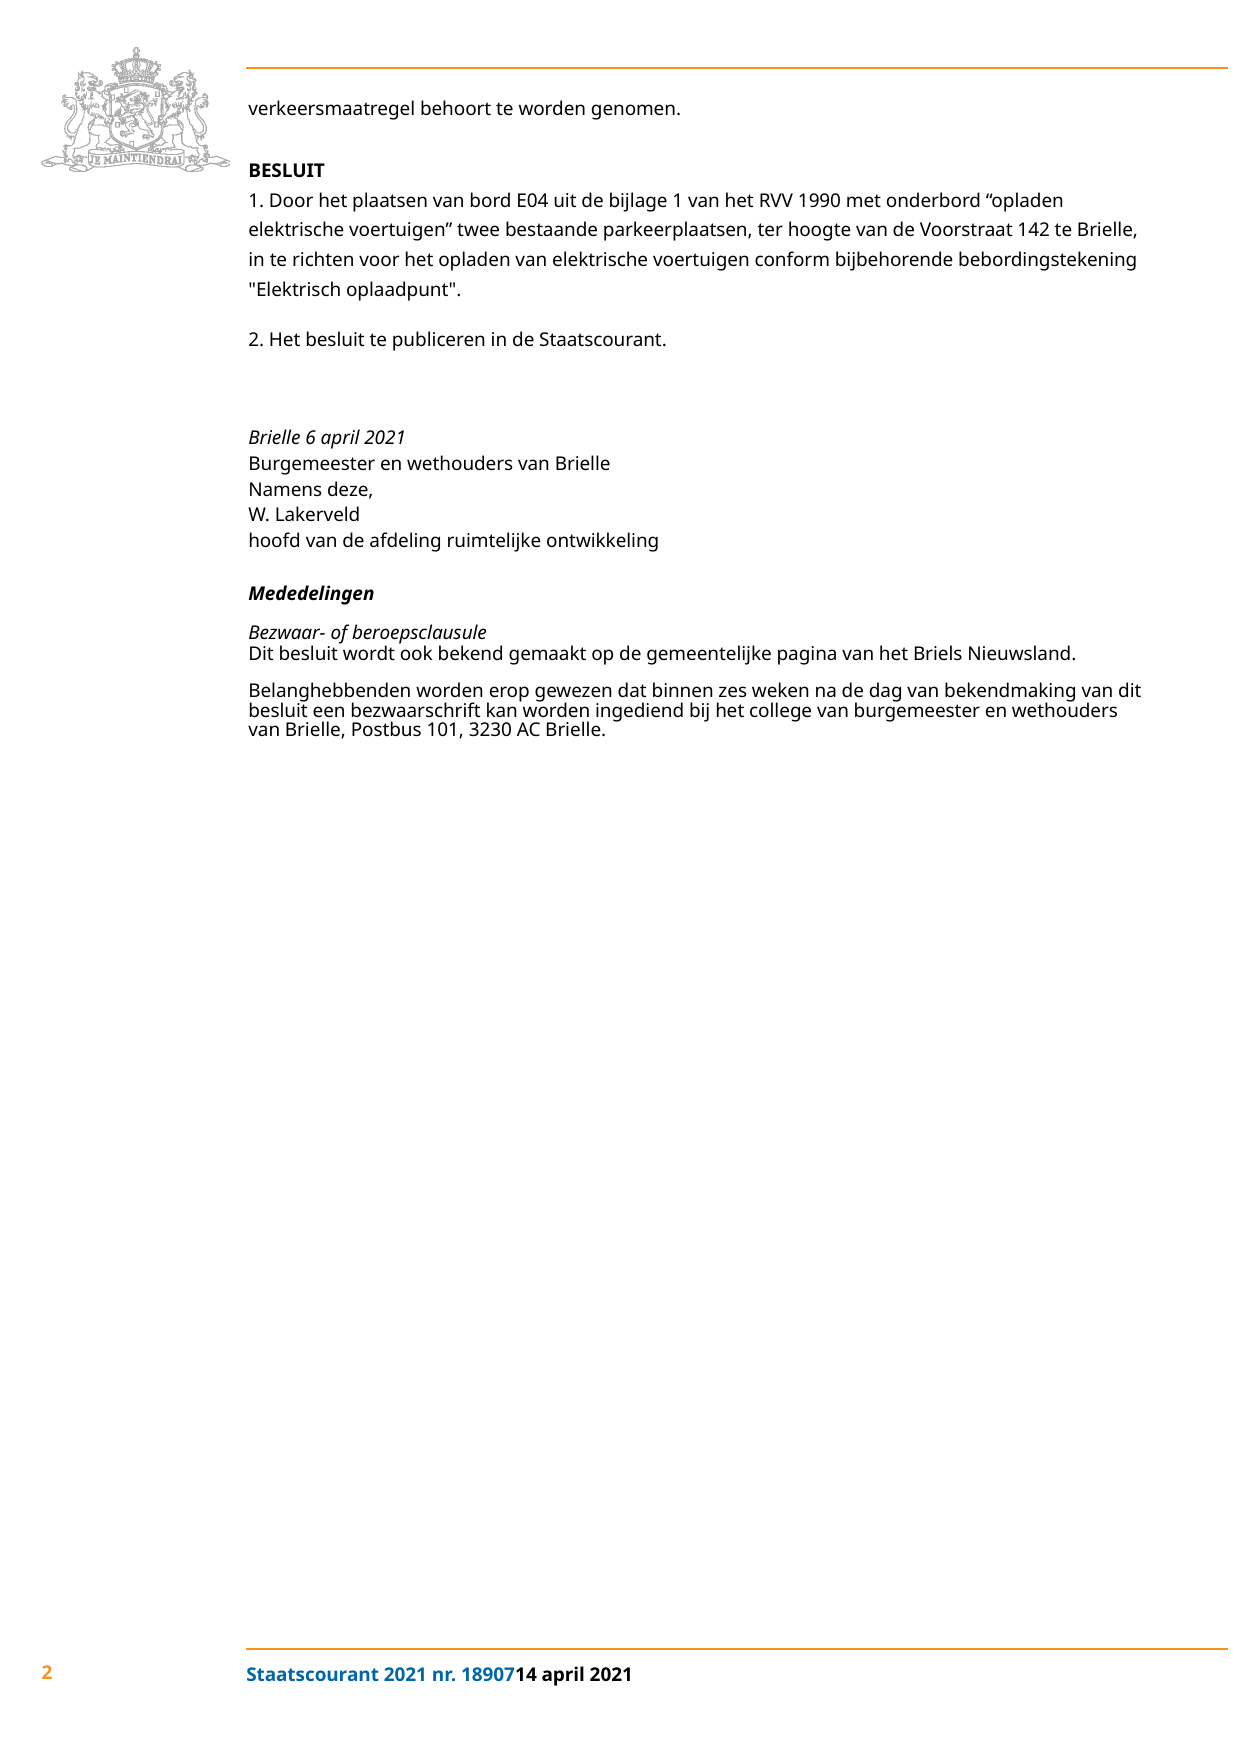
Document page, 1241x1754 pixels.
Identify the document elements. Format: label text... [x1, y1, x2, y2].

text BESLUIT [248, 157, 1152, 183]
text 1. Door het plaatsen van bord E04 uit de bijlage 1 van het RVV 1990 met onderbord “opladen elektrische voertuigen” twee bestaande parkeerplaatsen, ter hoogte van de Voorstraat 142 te Brielle, in te richten voor het opladen van elektrische voertuigen conform bijbehorende bebordingstekening "Elektrisch oplaadpunt". [248, 187, 1152, 302]
text W. Lakerveld [248, 502, 1152, 527]
text Namens deze, [248, 476, 1152, 502]
text verkeersmaatregel behoort te worden genomen. [248, 95, 1152, 121]
text Burgemeester en wethouders van Brielle [248, 450, 1152, 476]
text Bezwaar- of beroepsclausule [248, 619, 1152, 645]
text hoofd van de afdeling ruimtelijke ontwikkeling [248, 527, 1152, 553]
text Belanghebbenden worden erop gewezen dat binnen zes weken na de dag van bekendmaking van dit besluit een bezwaarschrift kan worden ingediend bij het college van burgemeester en wethouders van Brielle, Postbus 101, 3230 AC Brielle. [248, 682, 1152, 740]
picture [41, 47, 231, 172]
text Mededelingen [248, 580, 1152, 606]
text Dit besluit wordt ook bekend gemaakt op de gemeentelijke pagina van het Briels Nieuwsland. [248, 645, 1152, 664]
text 2. Het besluit te publiceren in de Staatscourant. [248, 326, 1152, 352]
text Brielle 6 april 2021 [248, 424, 1152, 450]
